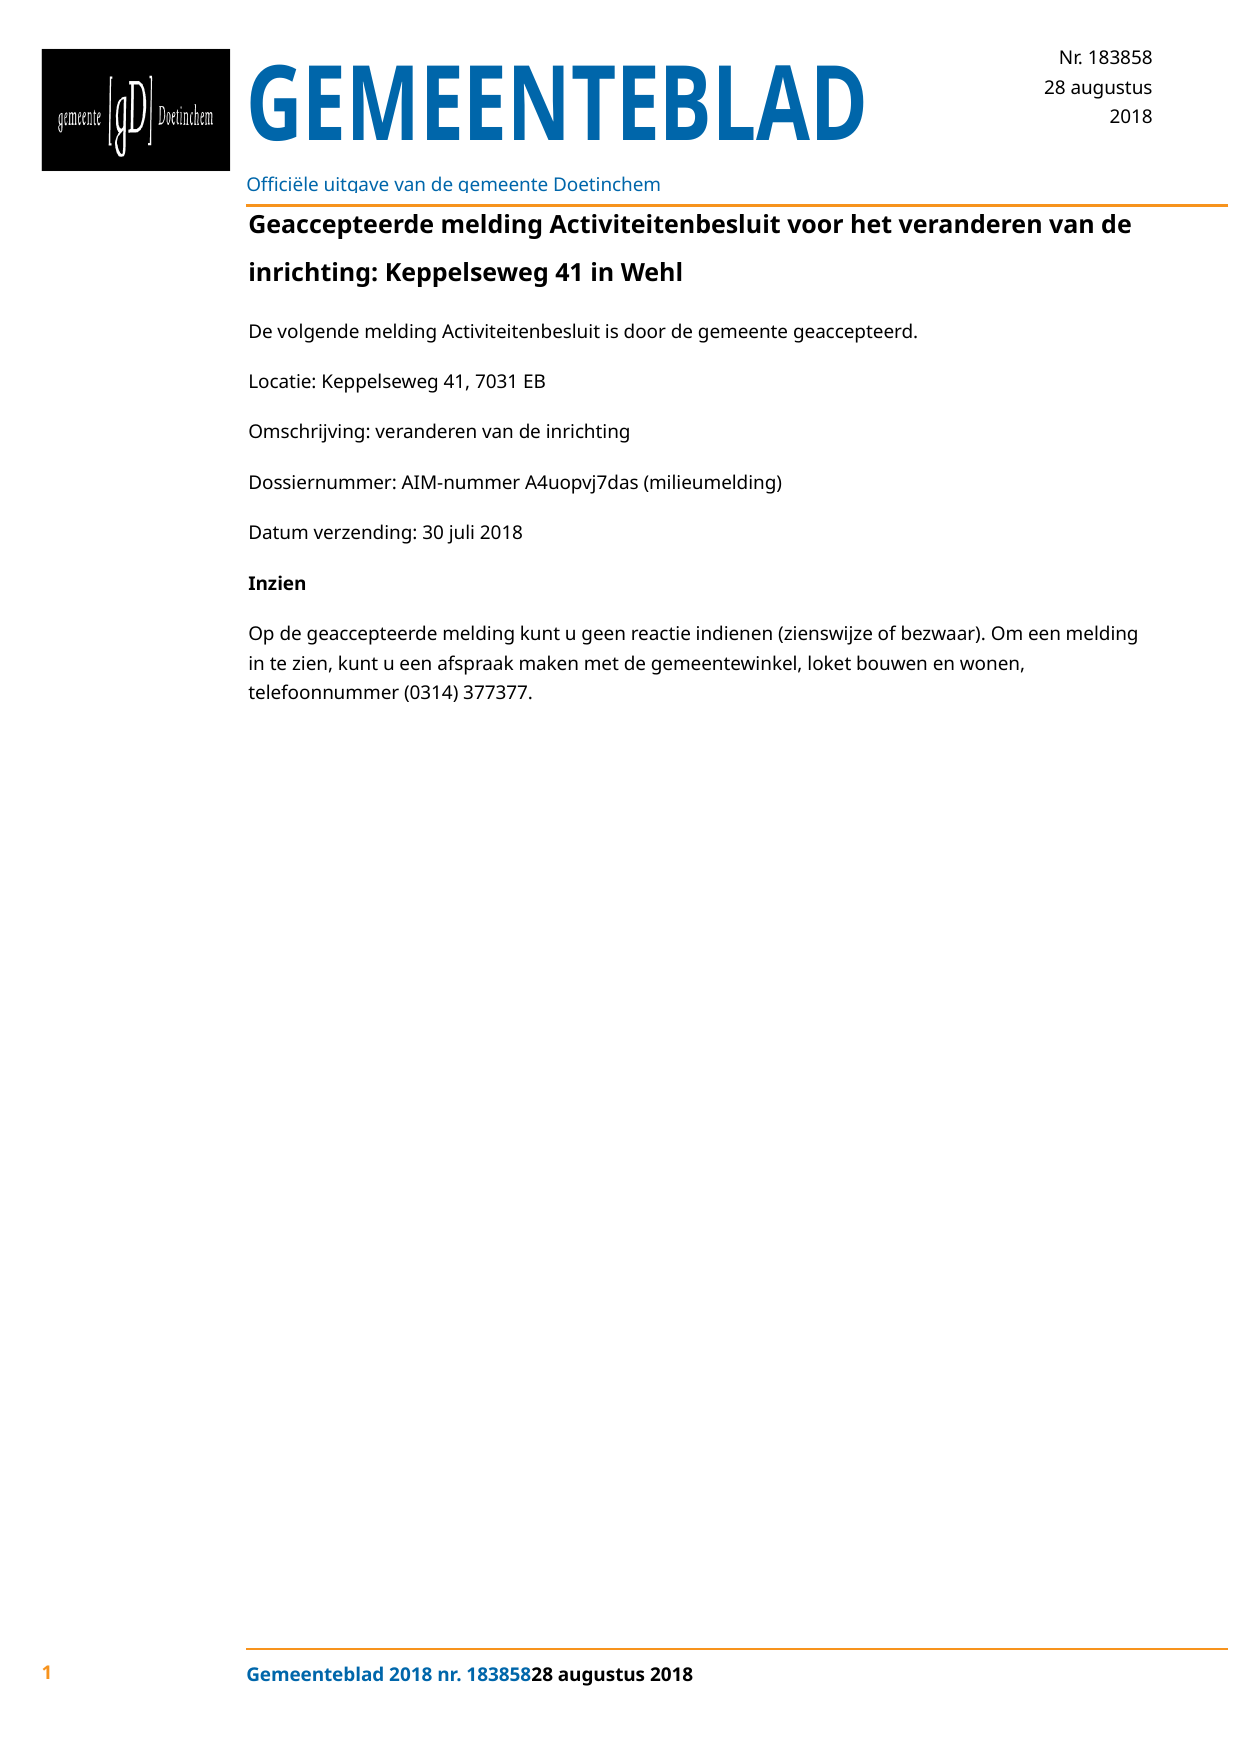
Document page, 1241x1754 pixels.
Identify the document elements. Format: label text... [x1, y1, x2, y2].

text Datum verzending: 30 juli 2018 [248, 519, 1152, 545]
text Locatie: Keppelseweg 41, 7031 EB [248, 368, 1152, 394]
text Dossiernummer: AIM-nummer A4uopvj7das (milieumelding) [248, 469, 1152, 495]
text Op de geaccepteerde melding kunt u geen reactie indienen (zienswijze of bezwaar). Om een melding in te zien, kunt u een afspraak maken met de gemeentewinkel, loket bouwen en wonen, telefoonnummer (0314) 377377. [248, 620, 1152, 705]
text De volgende melding Activiteitenbesluit is door de gemeente geaccepteerd. [248, 318, 1152, 344]
text Inzien [248, 570, 1152, 596]
picture [41, 47, 231, 172]
text Geaccepteerde melding Activiteitenbesluit voor het veranderen van de inrichting: Keppelseweg 41 in Wehl [248, 207, 1152, 288]
text Omschrijving: veranderen van de inrichting [248, 419, 1152, 444]
